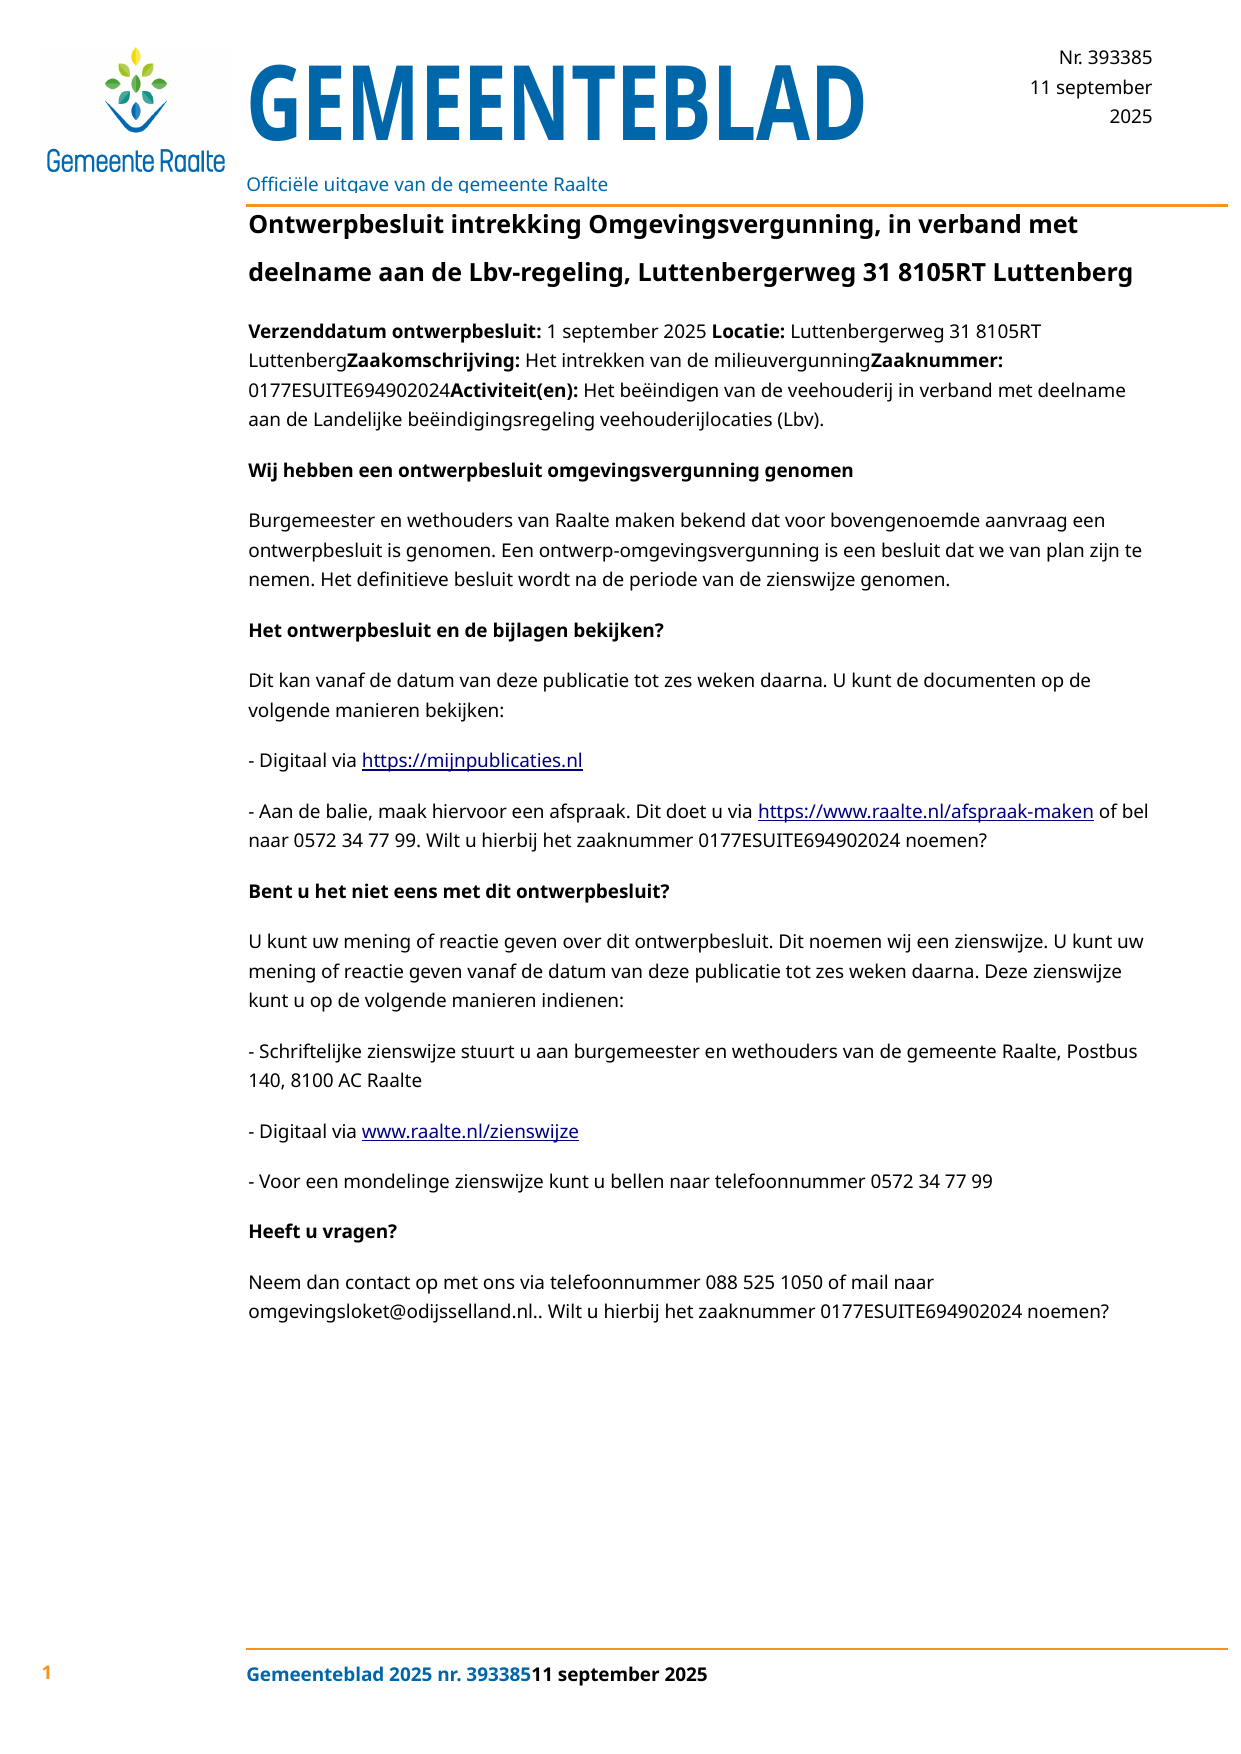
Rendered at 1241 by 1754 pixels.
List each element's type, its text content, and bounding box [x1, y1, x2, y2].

text Burgemeester en wethouders van Raalte maken bekend dat voor bovengenoemde aanvraag een ontwerpbesluit is genomen. Een ontwerp-omgevingsvergunning is een besluit dat we van plan zijn te nemen. Het definitieve besluit wordt na de periode van de zienswijze genomen. [248, 507, 1152, 592]
text Neem dan contact op met ons via telefoonnummer 088 525 1050 of mail naar omgevingsloket@odijsselland.nl.. Wilt u hierbij het zaaknummer 0177ESUITE694902024 noemen? [248, 1269, 1152, 1324]
text - Aan de balie, maak hiervoor een afspraak. Dit doet u via https://www.raalte.nl/afspraak-maken of bel naar 0572 34 77 99. Wilt u hierbij het zaaknummer 0177ESUITE694902024 noemen? [248, 798, 1152, 853]
picture [41, 47, 231, 172]
text Bent u het niet eens met dit ontwerpbesluit? [248, 878, 1152, 904]
text Wij hebben een ontwerpbesluit omgevingsvergunning genomen [248, 457, 1152, 483]
text Dit kan vanaf de datum van deze publicatie tot zes weken daarna. U kunt de documenten op de volgende manieren bekijken: [248, 667, 1152, 723]
text - Voor een mondelinge zienswijze kunt u bellen naar telefoonnummer 0572 34 77 99 [248, 1168, 1152, 1194]
text U kunt uw mening of reactie geven over dit ontwerpbesluit. Dit noemen wij een zienswijze. U kunt uw mening of reactie geven vanaf de datum van deze publicatie tot zes weken daarna. Deze zienswijze kunt u op de volgende manieren indienen: [248, 928, 1152, 1013]
text - Digitaal via https://mijnpublicaties.nl [248, 747, 1152, 773]
text - Schriftelijke zienswijze stuurt u aan burgemeester en wethouders van de gemeente Raalte, Postbus 140, 8100 AC Raalte [248, 1038, 1152, 1093]
text Verzenddatum ontwerpbesluit: 1 september 2025 Locatie: Luttenbergerweg 31 8105RT LuttenbergZaakomschrijving: Het intrekken van de milieuvergunningZaaknummer: 0177ESUITE694902024Activiteit(en): Het beëindigen van de veehouderij in verband met deelname aan de Landelijke beëindigingsregeling veehouderijlocaties (Lbv). [248, 318, 1152, 432]
text Heeft u vragen? [248, 1219, 1152, 1244]
text Ontwerpbesluit intrekking Omgevingsvergunning, in verband met deelname aan de Lbv-regeling, Luttenbergerweg 31 8105RT Luttenberg [248, 207, 1152, 288]
text Het ontwerpbesluit en de bijlagen bekijken? [248, 617, 1152, 643]
text - Digitaal via www.raalte.nl/zienswijze [248, 1118, 1152, 1144]
